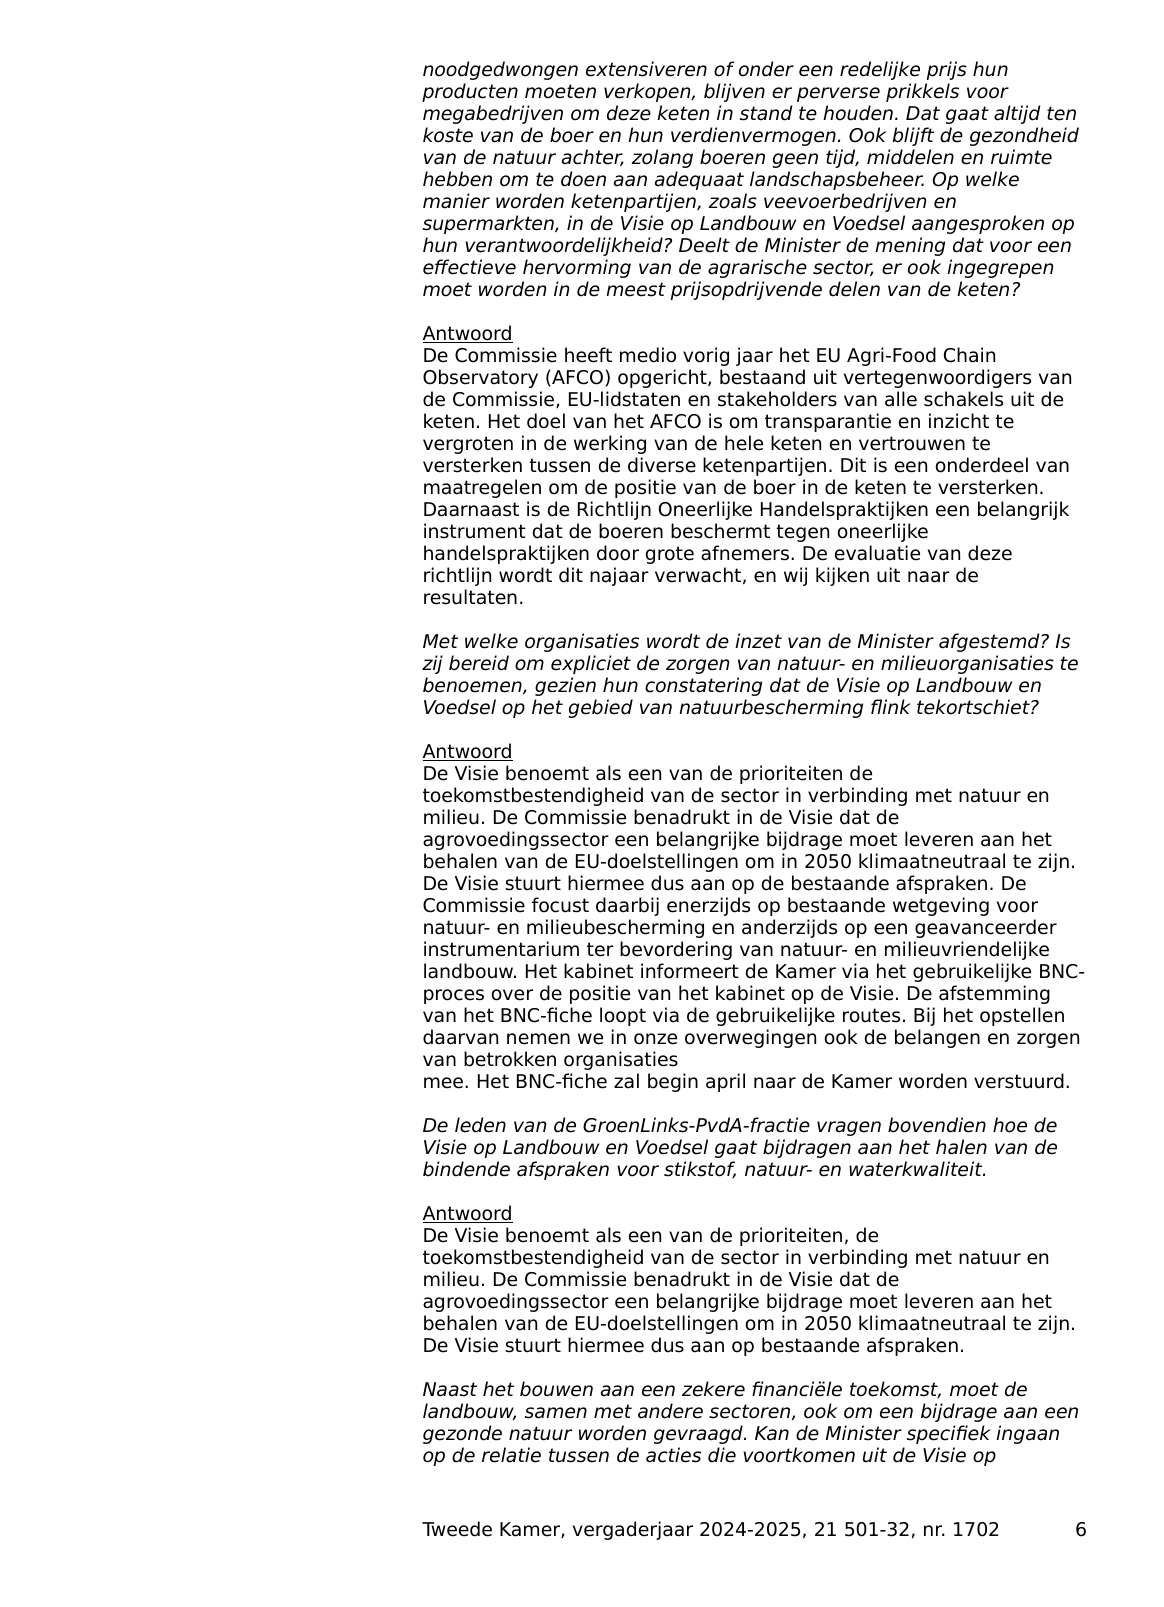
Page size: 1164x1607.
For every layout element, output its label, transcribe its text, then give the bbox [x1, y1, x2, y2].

text De leden van de GroenLinks-PvdA-fractie vragen bovendien hoe de Visie op Landbouw en Voedsel gaat bijdragen aan het halen van de bindende afspraken voor stikstof, natuur- en waterkwaliteit. [422, 1115, 1087, 1181]
text mee. Het BNC-fiche zal begin april naar de Kamer worden verstuurd. [422, 1071, 1087, 1093]
text Antwoord [422, 741, 1087, 763]
text De Visie benoemt als een van de prioriteiten de toekomstbestendigheid van de sector in verbinding met natuur en milieu. De Commissie benadrukt in de Visie dat de agrovoedingssector een belangrijke bijdrage moet leveren aan het behalen van de EU-doelstellingen om in 2050 klimaatneutraal te zijn. De Visie stuurt hiermee dus aan op de bestaande afspraken. De Commissie focust daarbij enerzijds op bestaande wetgeving voor natuur- en milieubescherming en anderzijds op een geavanceerder instrumentarium ter bevordering van natuur- en milieuvriendelijke landbouw. Het kabinet informeert de Kamer via het gebruikelijke BNC-proces over de positie van het kabinet op de Visie. De afstemming van het BNC-fiche loopt via de gebruikelijke routes. Bij het opstellen daarvan nemen we in onze overwegingen ook de belangen en zorgen van betrokken organisaties [422, 763, 1087, 1071]
text Met welke organisaties wordt de inzet van de Minister afgestemd? Is zij bereid om expliciet de zorgen van natuur- en milieuorganisaties te benoemen, gezien hun constatering dat de Visie op Landbouw en Voedsel op het gebied van natuurbescherming flink tekortschiet? [422, 631, 1087, 719]
text De Visie benoemt als een van de prioriteiten, de toekomstbestendigheid van de sector in verbinding met natuur en milieu. De Commissie benadrukt in de Visie dat de agrovoedingssector een belangrijke bijdrage moet leveren aan het behalen van de EU-doelstellingen om in 2050 klimaatneutraal te zijn. De Visie stuurt hiermee dus aan op bestaande afspraken. [422, 1225, 1087, 1357]
text Antwoord [422, 1203, 1087, 1225]
text noodgedwongen extensiveren of onder een redelijke prijs hun producten moeten verkopen, blijven er perverse prikkels voor megabedrijven om deze keten in stand te houden. Dat gaat altijd ten koste van de boer en hun verdienvermogen. Ook blijft de gezondheid van de natuur achter, zolang boeren geen tijd, middelen en ruimte hebben om te doen aan adequaat landschapsbeheer. Op welke manier worden ketenpartijen, zoals veevoerbedrijven en supermarkten, in de Visie op Landbouw en Voedsel aangesproken op hun verantwoordelijkheid? Deelt de Minister de mening dat voor een effectieve hervorming van de agrarische sector, er ook ingegrepen moet worden in de meest prijsopdrijvende delen van de keten? [422, 59, 1087, 301]
text Naast het bouwen aan een zekere financiële toekomst, moet de landbouw, samen met andere sectoren, ook om een bijdrage aan een gezonde natuur worden gevraagd. Kan de Minister specifiek ingaan op de relatie tussen de acties die voortkomen uit de Visie op [422, 1379, 1087, 1467]
text Antwoord [422, 323, 1087, 345]
text De Commissie heeft medio vorig jaar het EU Agri-Food Chain Observatory (AFCO) opgericht, bestaand uit vertegenwoordigers van de Commissie, EU-lidstaten en stakeholders van alle schakels uit de keten. Het doel van het AFCO is om transparantie en inzicht te vergroten in de werking van de hele keten en vertrouwen te versterken tussen de diverse ketenpartijen. Dit is een onderdeel van maatregelen om de positie van de boer in de keten te versterken. Daarnaast is de Richtlijn Oneerlijke Handelspraktijken een belangrijk instrument dat de boeren beschermt tegen oneerlijke handelspraktijken door grote afnemers. De evaluatie van deze richtlijn wordt dit najaar verwacht, en wij kijken uit naar de resultaten. [422, 345, 1087, 609]
